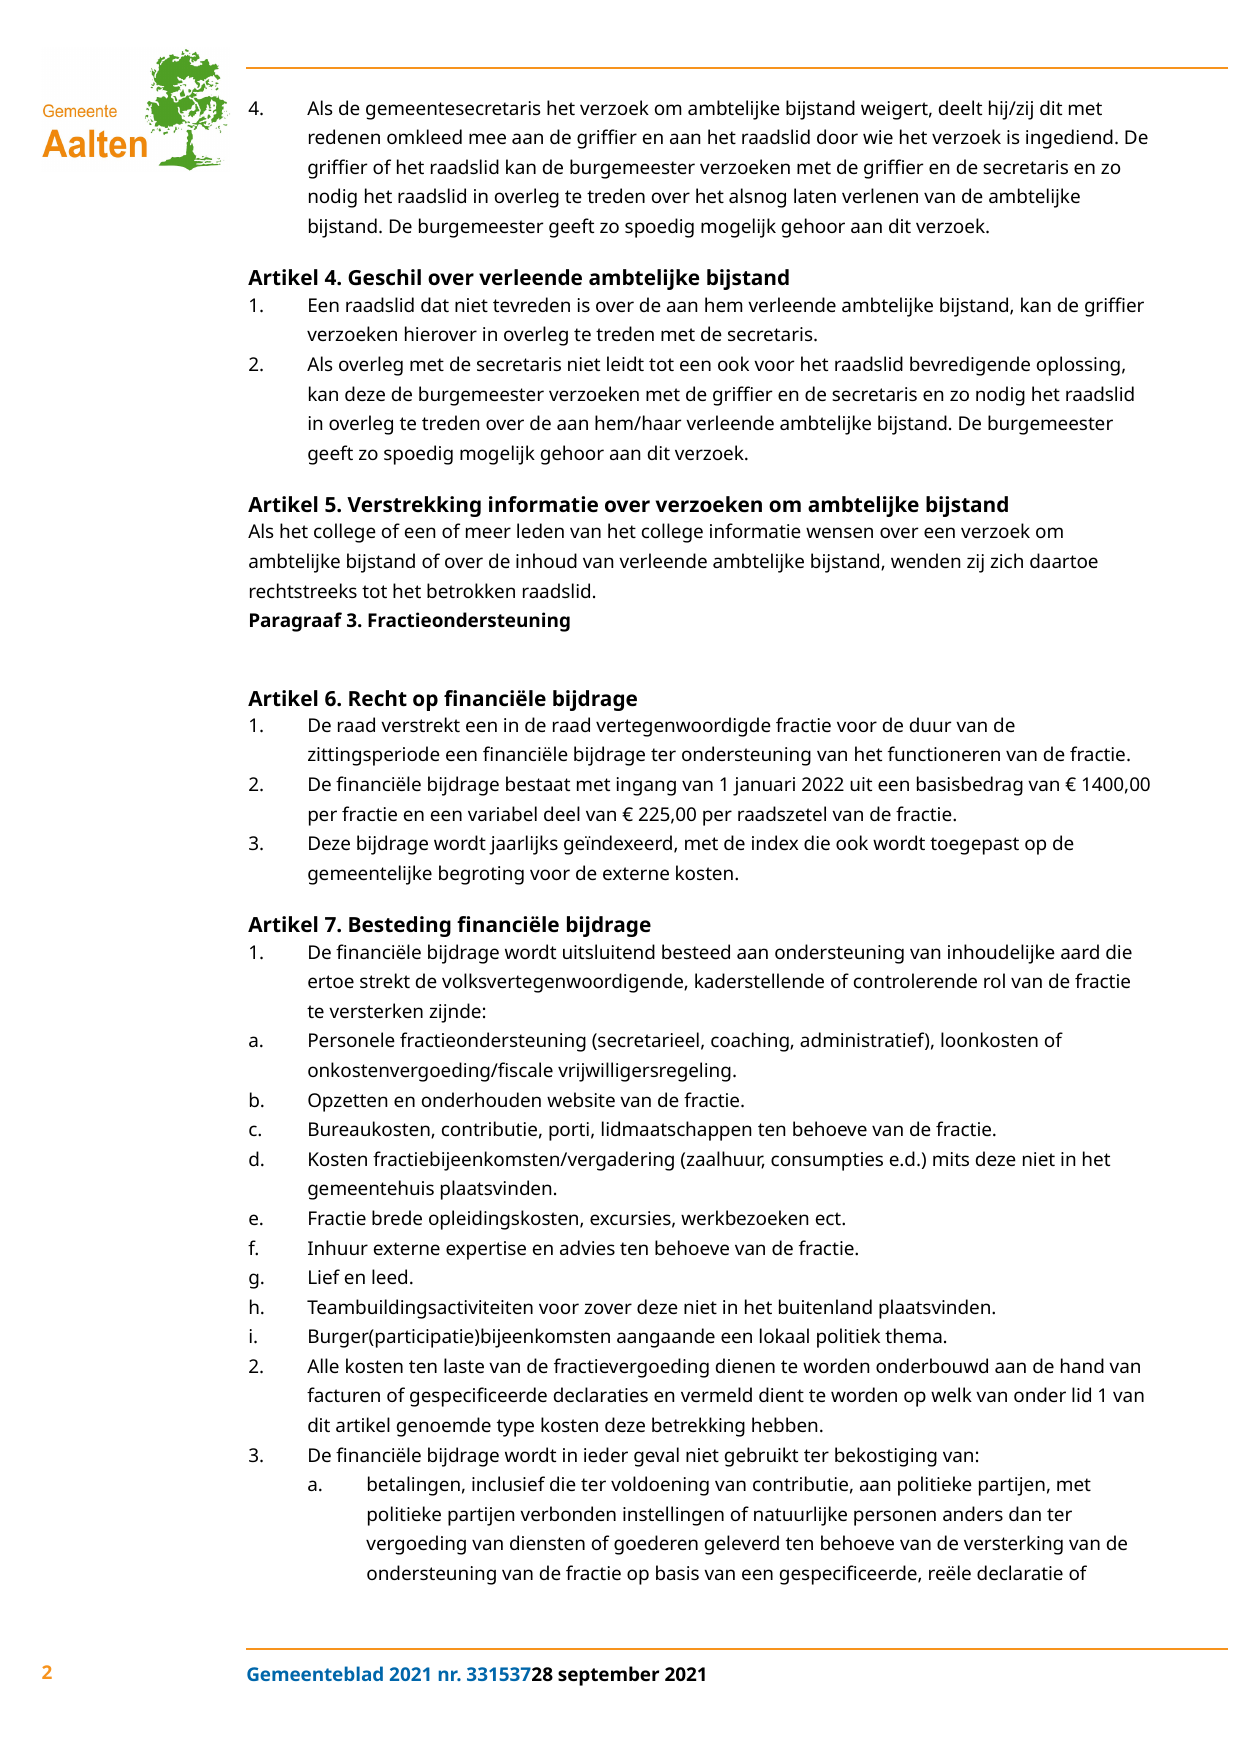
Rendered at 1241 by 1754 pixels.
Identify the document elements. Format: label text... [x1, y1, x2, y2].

list Teambuildingsactiviteiten voor zover deze niet in het buitenland plaatsvinden. [248, 1294, 1152, 1319]
text Artikel 4. Geschil over verleende ambtelijke bijstand [248, 263, 1152, 292]
list Bureaukosten, contributie, porti, lidmaatschappen ten behoeve van de fractie. [248, 1116, 1152, 1142]
list Als overleg met de secretaris niet leidt tot een ook voor het raadslid bevredigende oplossing, kan deze de burgemeester verzoeken met de griffier en de secretaris en zo nodig het raadslid in overleg te treden over de aan hem/haar verleende ambtelijke bijstand. De burgemeester geeft zo spoedig mogelijk gehoor aan dit verzoek. [248, 351, 1152, 466]
list Alle kosten ten laste van de fractievergoeding dienen te worden onderbouwd aan de hand van facturen of gespecificeerde declaraties en vermeld dient te worden op welk van onder lid 1 van dit artikel genoemde type kosten deze betrekking hebben. [248, 1353, 1152, 1438]
list Lief en leed. [248, 1264, 1152, 1290]
list De raad verstrekt een in de raad vertegenwoordigde fractie voor de duur van de zittingsperiode een financiële bijdrage ter ondersteuning van het functioneren van de fractie. [248, 712, 1152, 767]
text Artikel 7. Besteding financiële bijdrage [248, 910, 1152, 939]
list Als de gemeentesecretaris het verzoek om ambtelijke bijstand weigert, deelt hij/zij dit met redenen omkleed mee aan de griffier en aan het raadslid door wie het verzoek is ingediend. De griffier of het raadslid kan de burgemeester verzoeken met de griffier en de secretaris en zo nodig het raadslid in overleg te treden over het alsnog laten verlenen van de ambtelijke bijstand. De burgemeester geeft zo spoedig mogelijk gehoor aan dit verzoek. [248, 95, 1152, 239]
list De financiële bijdrage wordt in ieder geval niet gebruikt ter bekostiging van: [248, 1442, 1152, 1467]
list De financiële bijdrage wordt uitsluitend besteed aan ondersteuning van inhoudelijke aard die ertoe strekt de volksvertegenwoordigende, kaderstellende of controlerende rol van de fractie te versterken zijnde: [248, 939, 1152, 1024]
list betalingen, inclusief die ter voldoening van contributie, aan politieke partijen, met politieke partijen verbonden instellingen of natuurlijke personen anders dan ter vergoeding van diensten of goederen geleverd ten behoeve van de versterking van de ondersteuning van de fractie op basis van een gespecificeerde, reële declaratie of [307, 1471, 1152, 1586]
list Inhuur externe expertise en advies ten behoeve van de fractie. [248, 1235, 1152, 1260]
list Opzetten en onderhouden website van de fractie. [248, 1087, 1152, 1112]
list Fractie brede opleidingskosten, excursies, werkbezoeken ect. [248, 1205, 1152, 1231]
text Artikel 6. Recht op financiële bijdrage [248, 684, 1152, 712]
text Als het college of een of meer leden van het college informatie wensen over een verzoek om ambtelijke bijstand of over de inhoud van verleende ambtelijke bijstand, wenden zij zich daartoe rechtstreeks tot het betrokken raadslid. [248, 519, 1152, 604]
list Een raadslid dat niet tevreden is over de aan hem verleende ambtelijke bijstand, kan de griffier verzoeken hierover in overleg te treden met de secretaris. [248, 292, 1152, 347]
list Kosten fractiebijeenkomsten/vergadering (zaalhuur, consumpties e.d.) mits deze niet in het gemeentehuis plaatsvinden. [248, 1146, 1152, 1201]
picture [41, 47, 231, 172]
list De financiële bijdrage bestaat met ingang van 1 januari 2022 uit een basisbedrag van € 1400,00 per fractie en een variabel deel van € 225,00 per raadszetel van de fractie. [248, 771, 1152, 827]
list Deze bijdrage wordt jaarlijks geïndexeerd, met de index die ook wordt toegepast op de gemeentelijke begroting voor de externe kosten. [248, 830, 1152, 886]
list Personele fractieondersteuning (secretarieel, coaching, administratief), loonkosten of onkostenvergoeding/fiscale vrijwilligersregeling. [248, 1028, 1152, 1083]
list Burger(participatie)bijeenkomsten aangaande een lokaal politiek thema. [248, 1323, 1152, 1349]
text Paragraaf 3. Fractieondersteuning [248, 607, 1152, 633]
text Artikel 5. Verstrekking informatie over verzoeken om ambtelijke bijstand [248, 490, 1152, 519]
